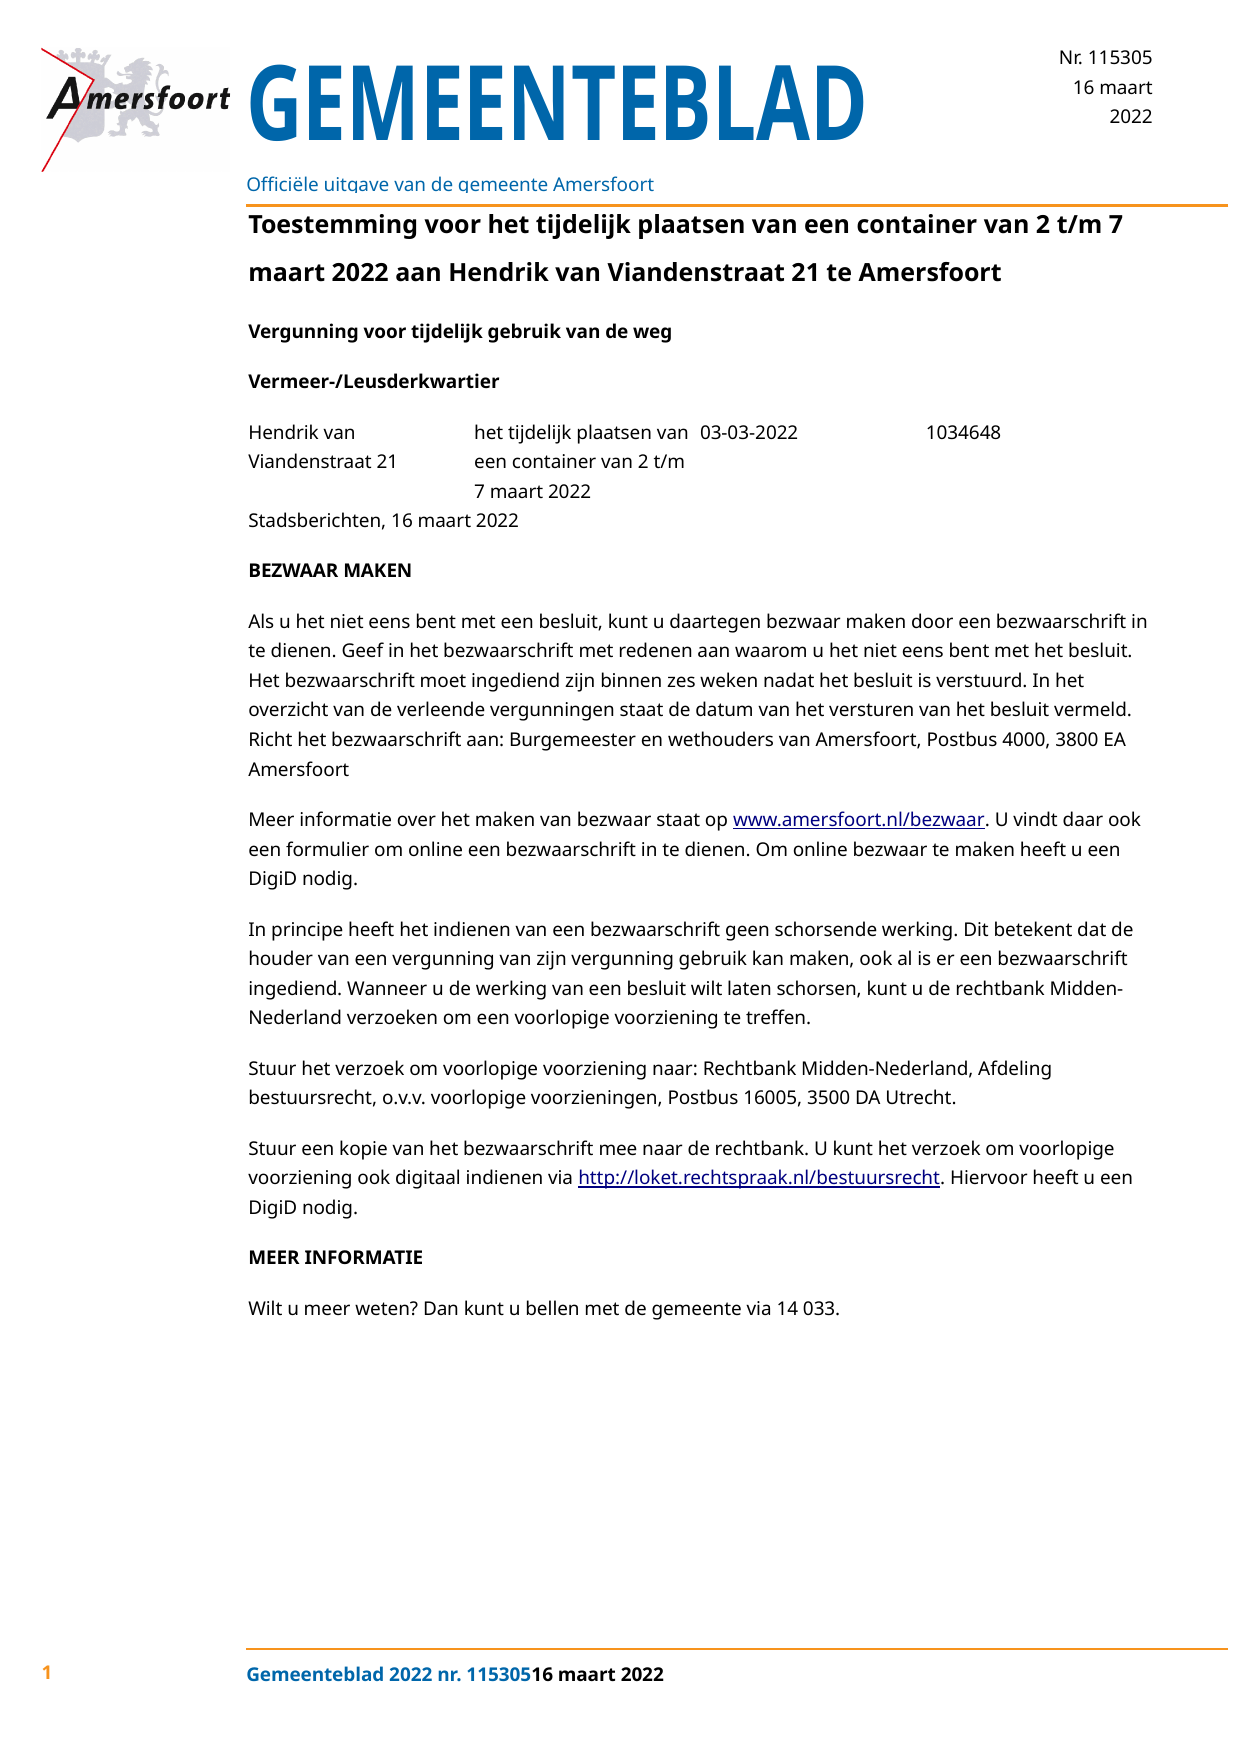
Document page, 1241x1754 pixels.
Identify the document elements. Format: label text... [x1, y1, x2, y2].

text In principe heeft het indienen van een bezwaarschrift geen schorsende werking. Dit betekent dat de houder van een vergunning van zijn vergunning gebruik kan maken, ook al is er een bezwaarschrift ingediend. Wanneer u de werking van een besluit wilt laten schorsen, kunt u de rechtbank Midden-Nederland verzoeken om een voorlopige voorziening te treffen. [248, 916, 1152, 1030]
text BEZWAAR MAKEN [248, 557, 1152, 583]
table_header het tijdelijk plaatsen van een container van 2 t/m 7 maart 2022 [474, 419, 700, 504]
text Wilt u meer weten? Dan kunt u bellen met de gemeente via 14 033. [248, 1295, 1152, 1321]
text Vergunning voor tijdelijk gebruik van de weg [248, 318, 1152, 344]
text Als u het niet eens bent met een besluit, kunt u daartegen bezwaar maken door een bezwaarschrift in te dienen. Geef in het bezwaarschrift met redenen aan waarom u het niet eens bent met het besluit. Het bezwaarschrift moet ingediend zijn binnen zes weken nadat het besluit is verstuurd. In het overzicht van de verleende vergunningen staat de datum van het versturen van het besluit vermeld. Richt het bezwaarschrift aan: Burgemeester en wethouders van Amersfoort, Postbus 4000, 3800 EA Amersfoort [248, 608, 1152, 781]
text Meer informatie over het maken van bezwaar staat op www.amersfoort.nl/bezwaar. U vindt daar ook een formulier om online een bezwaarschrift in te dienen. Om online bezwaar te maken heeft u een DigiD nodig. [248, 806, 1152, 891]
text MEER INFORMATIE [248, 1244, 1152, 1270]
text Stuur het verzoek om voorlopige voorziening naar: Rechtbank Midden-Nederland, Afdeling bestuursrecht, o.v.v. voorlopige voorzieningen, Postbus 16005, 3500 DA Utrecht. [248, 1055, 1152, 1110]
table_header 1034648 [926, 419, 1152, 504]
text Toestemming voor het tijdelijk plaatsen van een container van 2 t/m 7 maart 2022 aan Hendrik van Viandenstraat 21 te Amersfoort [248, 207, 1152, 288]
text Stadsberichten, 16 maart 2022 [248, 507, 1152, 533]
table_header Hendrik van Viandenstraat 21 [248, 419, 474, 504]
text Vermeer-/Leusderkwartier [248, 368, 1152, 394]
picture [41, 47, 231, 172]
table_header 03-03-2022 [700, 419, 926, 504]
text Stuur een kopie van het bezwaarschrift mee naar de rechtbank. U kunt het verzoek om voorlopige voorziening ook digitaal indienen via http://loket.rechtspraak.nl/bestuursrecht. Hiervoor heeft u een DigiD nodig. [248, 1135, 1152, 1220]
